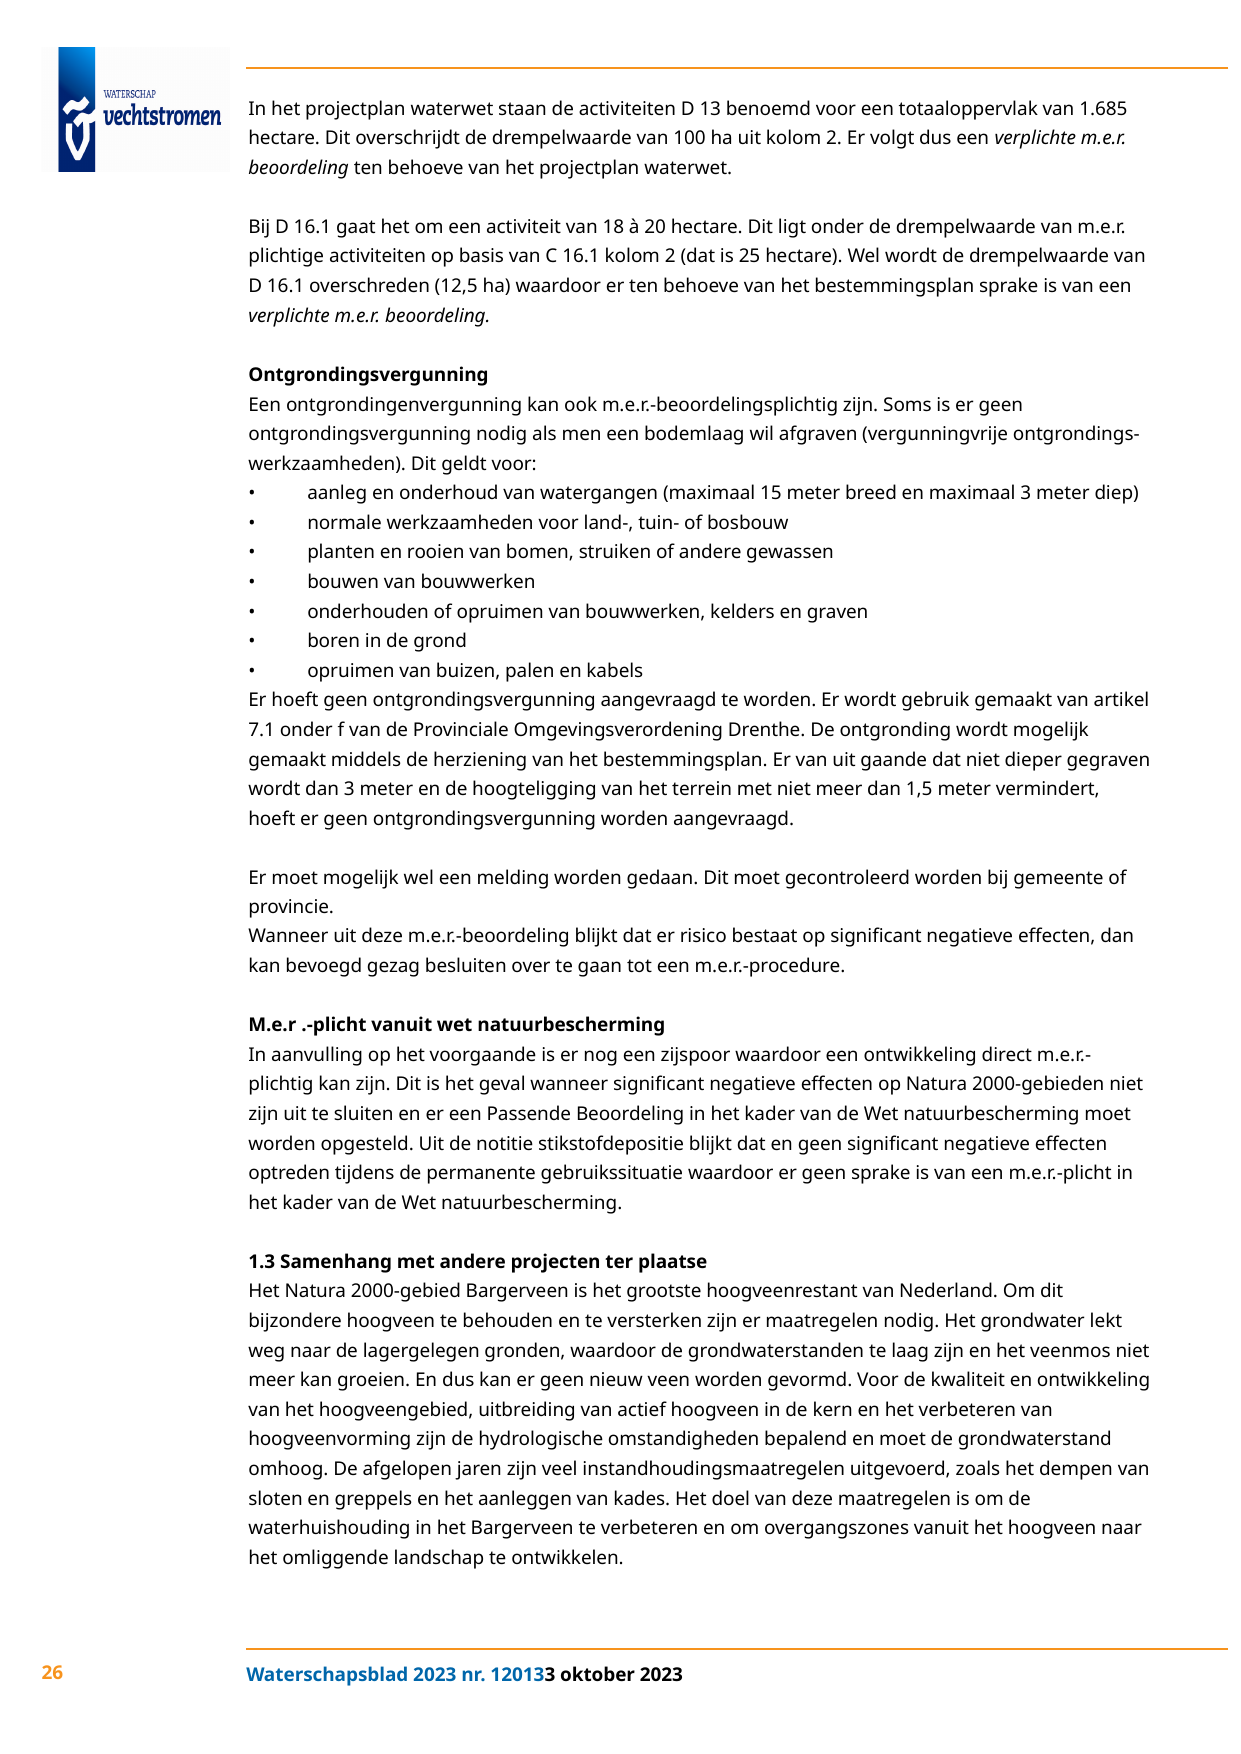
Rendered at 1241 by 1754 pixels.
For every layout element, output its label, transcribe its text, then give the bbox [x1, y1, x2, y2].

text Wanneer uit deze m.e.r.-beoordeling blijkt dat er risico bestaat op significant negatieve effecten, dan kan bevoegd gezag besluiten over te gaan tot een m.e.r.-procedure. [248, 923, 1152, 978]
text Het Natura 2000-gebied Bargerveen is het grootste hoogveenrestant van Nederland. Om dit bijzondere hoogveen te behouden en te versterken zijn er maatregelen nodig. Het grondwater lekt weg naar de lagergelegen gronden, waardoor de grondwaterstanden te laag zijn en het veenmos niet meer kan groeien. En dus kan er geen nieuw veen worden gevormd. Voor de kwaliteit en ontwikkeling van het hoogveengebied, uitbreiding van actief hoogveen in de kern en het verbeteren van hoogveenvorming zijn de hydrologische omstandigheden bepalend en moet de grondwaterstand omhoog. De afgelopen jaren zijn veel instandhoudingsmaatregelen uitgevoerd, zoals het dempen van sloten en greppels en het aanleggen van kades. Het doel van deze maatregelen is om de waterhuishouding in het Bargerveen te verbeteren en om overgangszones vanuit het hoogveen naar het omliggende landschap te ontwikkelen. [248, 1278, 1152, 1569]
table_header Ontgrondingsvergunning Een ontgrondingenvergunning kan ook m.e.r.-beoordelingsplichtig zijn. Soms is er geen ontgrondingsvergunning nodig als men een bodemlaag wil afgraven (vergunningvrije ontgrondings-werkzaamheden). Dit geldt voor: aanleg en onderhoud van watergangen (maximaal 15 meter breed en maximaal 3 meter diep) normale werkzaamheden voor land-, tuin- of bosbouw planten en rooien van bomen, struiken of andere gewassen bouwen van bouwwerken onderhouden of opruimen van bouwwerken, kelders en graven boren in de grond opruimen van buizen, palen en kabels Er hoeft geen ontgrondingsvergunning aangevraagd te worden. Er wordt gebruik gemaakt van artikel 7.1 onder f van de Provinciale Omgevingsverordening Drenthe. De ontgronding wordt mogelijk gemaakt middels de herziening van het bestemmingsplan. Er van uit gaande dat niet dieper gegraven wordt dan 3 meter en de hoogteligging van het terrein met niet meer dan 1,5 meter vermindert, hoeft er geen ontgrondingsvergunning worden aangevraagd. Er moet mogelijk wel een melding worden gedaan. Dit moet gecontroleerd worden bij gemeente of provincie. [248, 361, 1152, 919]
text 1.3 Samenhang met andere projecten ter plaatse [248, 1248, 1152, 1274]
text Bij D 16.1 gaat het om een activiteit van 18 à 20 hectare. Dit ligt onder de drempelwaarde van m.e.r. plichtige activiteiten op basis van C 16.1 kolom 2 (dat is 25 hectare). Wel wordt de drempelwaarde van D 16.1 overschreden (12,5 ha) waardoor er ten behoeve van het bestemmingsplan sprake is van een verplichte m.e.r. beoordeling. [248, 213, 1152, 328]
text M.e.r .-plicht vanuit wet natuurbescherming [248, 1011, 1152, 1037]
text In het projectplan waterwet staan de activiteiten D 13 benoemd voor een totaaloppervlak van 1.685 hectare. Dit overschrijdt de drempelwaarde van 100 ha uit kolom 2. Er volgt dus een verplichte m.e.r. beoordeling ten behoeve van het projectplan waterwet. [248, 95, 1152, 180]
picture [41, 47, 231, 172]
text In aanvulling op het voorgaande is er nog een zijspoor waardoor een ontwikkeling direct m.e.r.-plichtig kan zijn. Dit is het geval wanneer significant negatieve effecten op Natura 2000-gebieden niet zijn uit te sluiten en er een Passende Beoordeling in het kader van de Wet natuurbescherming moet worden opgesteld. Uit de notitie stikstofdepositie blijkt dat en geen significant negatieve effecten optreden tijdens de permanente gebruikssituatie waardoor er geen sprake is van een m.e.r.-plicht in het kader van de Wet natuurbescherming. [248, 1041, 1152, 1214]
